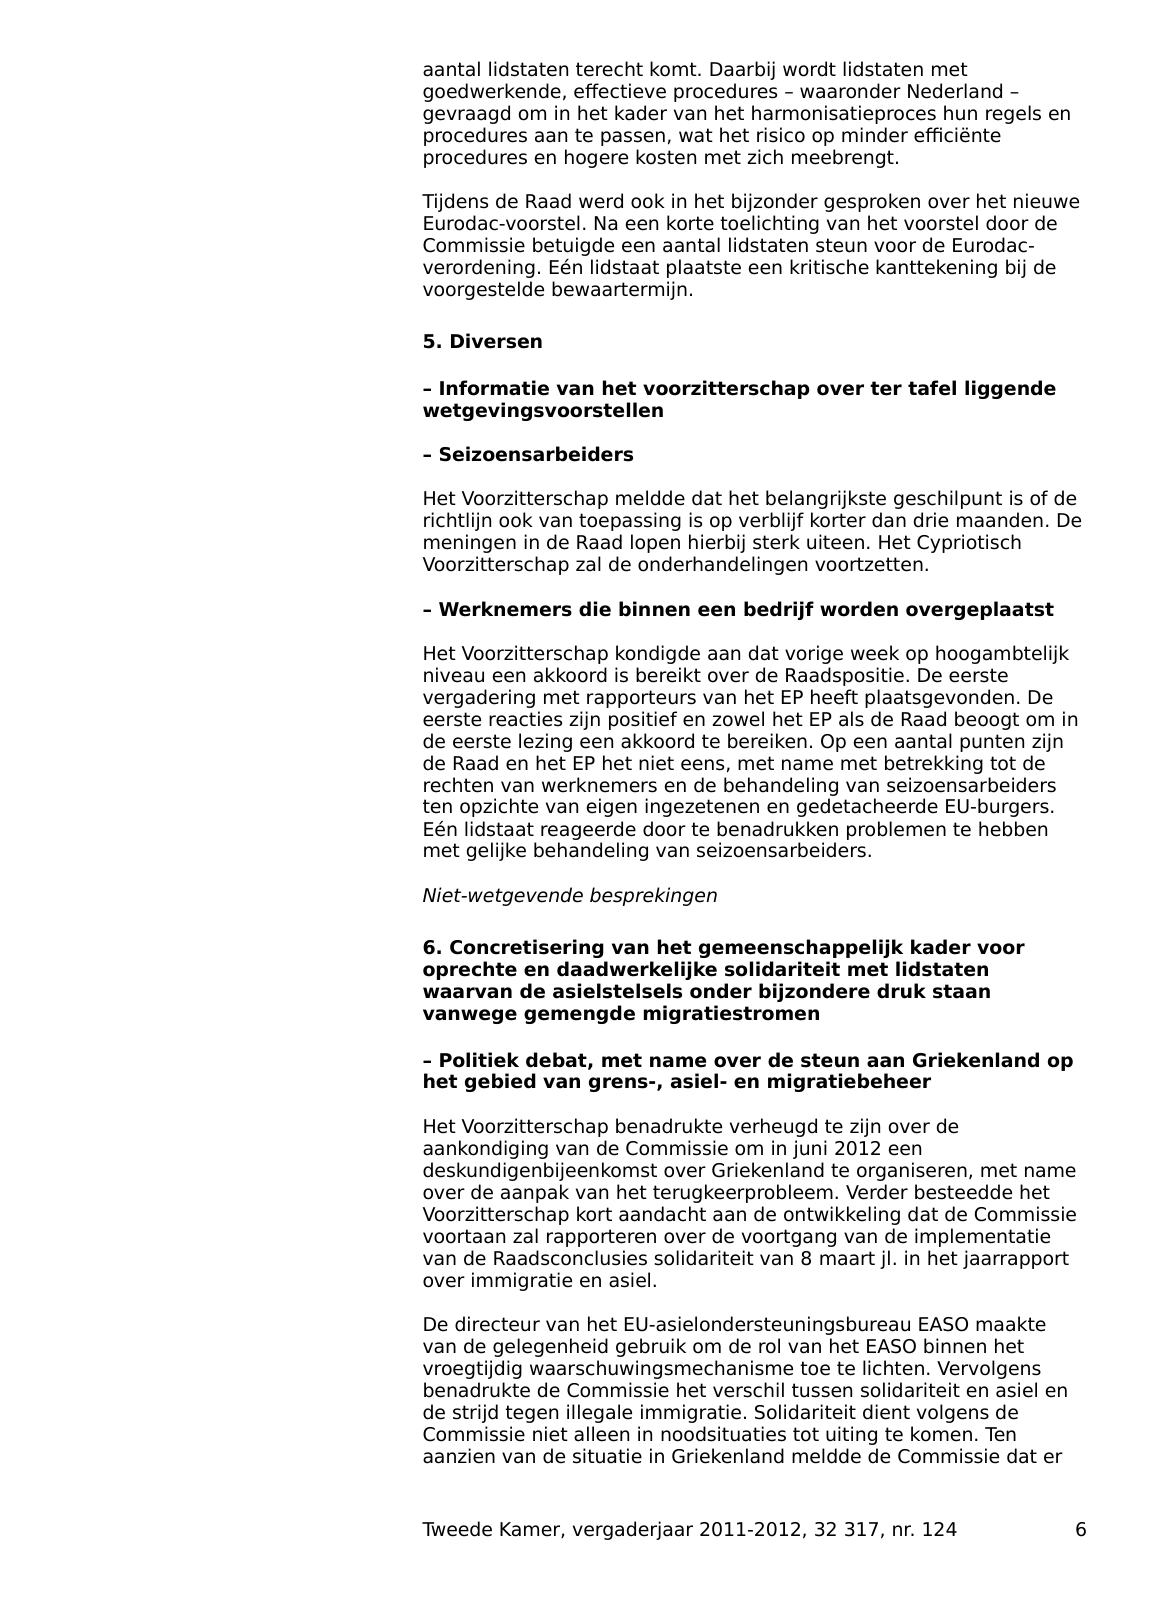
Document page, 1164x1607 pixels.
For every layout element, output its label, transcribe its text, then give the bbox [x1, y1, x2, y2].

subtitle – Seizoensarbeiders [422, 444, 1087, 466]
text Het Voorzitterschap meldde dat het belangrijkste geschilpunt is of de richtlijn ook van toepassing is op verblijf korter dan drie maanden. De meningen in de Raad lopen hierbij sterk uiteen. Het Cypriotisch Voorzitterschap zal de onderhandelingen voortzetten. [422, 488, 1087, 576]
subtitle – Informatie van het voorzitterschap over ter tafel liggende wetgevingsvoorstellen [422, 378, 1087, 422]
subtitle 5. Diversen [422, 331, 1087, 353]
text Het Voorzitterschap kondigde aan dat vorige week op hoogambtelijk niveau een akkoord is bereikt over de Raadspositie. De eerste vergadering met rapporteurs van het EP heeft plaatsgevonden. De eerste reacties zijn positief en zowel het EP als de Raad beoogt om in de eerste lezing een akkoord te bereiken. Op een aantal punten zijn de Raad en het EP het niet eens, met name met betrekking tot de rechten van werknemers en de behandeling van seizoensarbeiders ten opzichte van eigen ingezetenen en gedetacheerde EU-burgers. Eén lidstaat reageerde door te benadrukken problemen te hebben met gelijke behandeling van seizoensarbeiders. [422, 643, 1087, 862]
text aantal lidstaten terecht komt. Daarbij wordt lidstaten met goedwerkende, effectieve procedures – waaronder Nederland – gevraagd om in het kader van het harmonisatieproces hun regels en procedures aan te passen, wat het risico op minder efficiënte procedures en hogere kosten met zich meebrengt. [422, 59, 1087, 169]
subtitle Niet-wetgevende besprekingen [422, 884, 1087, 907]
subtitle – Politiek debat, met name over de steun aan Griekenland op het gebied van grens-, asiel- en migratiebeheer [422, 1049, 1087, 1093]
subtitle 6. Concretisering van het gemeenschappelijk kader voor oprechte en daadwerkelijke solidariteit met lidstaten waarvan de asielstelsels onder bijzondere druk staan vanwege gemengde migratiestromen [422, 937, 1087, 1024]
text De directeur van het EU-asielondersteuningsbureau EASO maakte van de gelegenheid gebruik om de rol van het EASO binnen het vroegtijdig waarschuwingsmechanisme toe te lichten. Vervolgens benadrukte de Commissie het verschil tussen solidariteit en asiel en de strijd tegen illegale immigratie. Solidariteit dient volgens de Commissie niet alleen in noodsituaties tot uiting te komen. Ten aanzien van de situatie in Griekenland meldde de Commissie dat er [422, 1314, 1087, 1467]
text Tijdens de Raad werd ook in het bijzonder gesproken over het nieuwe Eurodac-voorstel. Na een korte toelichting van het voorstel door de Commissie betuigde een aantal lidstaten steun voor de Eurodac-verordening. Eén lidstaat plaatste een kritische kanttekening bij de voorgestelde bewaartermijn. [422, 191, 1087, 301]
subtitle – Werknemers die binnen een bedrijf worden overgeplaatst [422, 598, 1087, 620]
text Het Voorzitterschap benadrukte verheugd te zijn over de aankondiging van de Commissie om in juni 2012 een deskundigenbijeenkomst over Griekenland te organiseren, met name over de aanpak van het terugkeerprobleem. Verder besteedde het Voorzitterschap kort aandacht aan de ontwikkeling dat de Commissie voortaan zal rapporteren over de voortgang van de implementatie van de Raadsconclusies solidariteit van 8 maart jl. in het jaarrapport over immigratie en asiel. [422, 1116, 1087, 1291]
